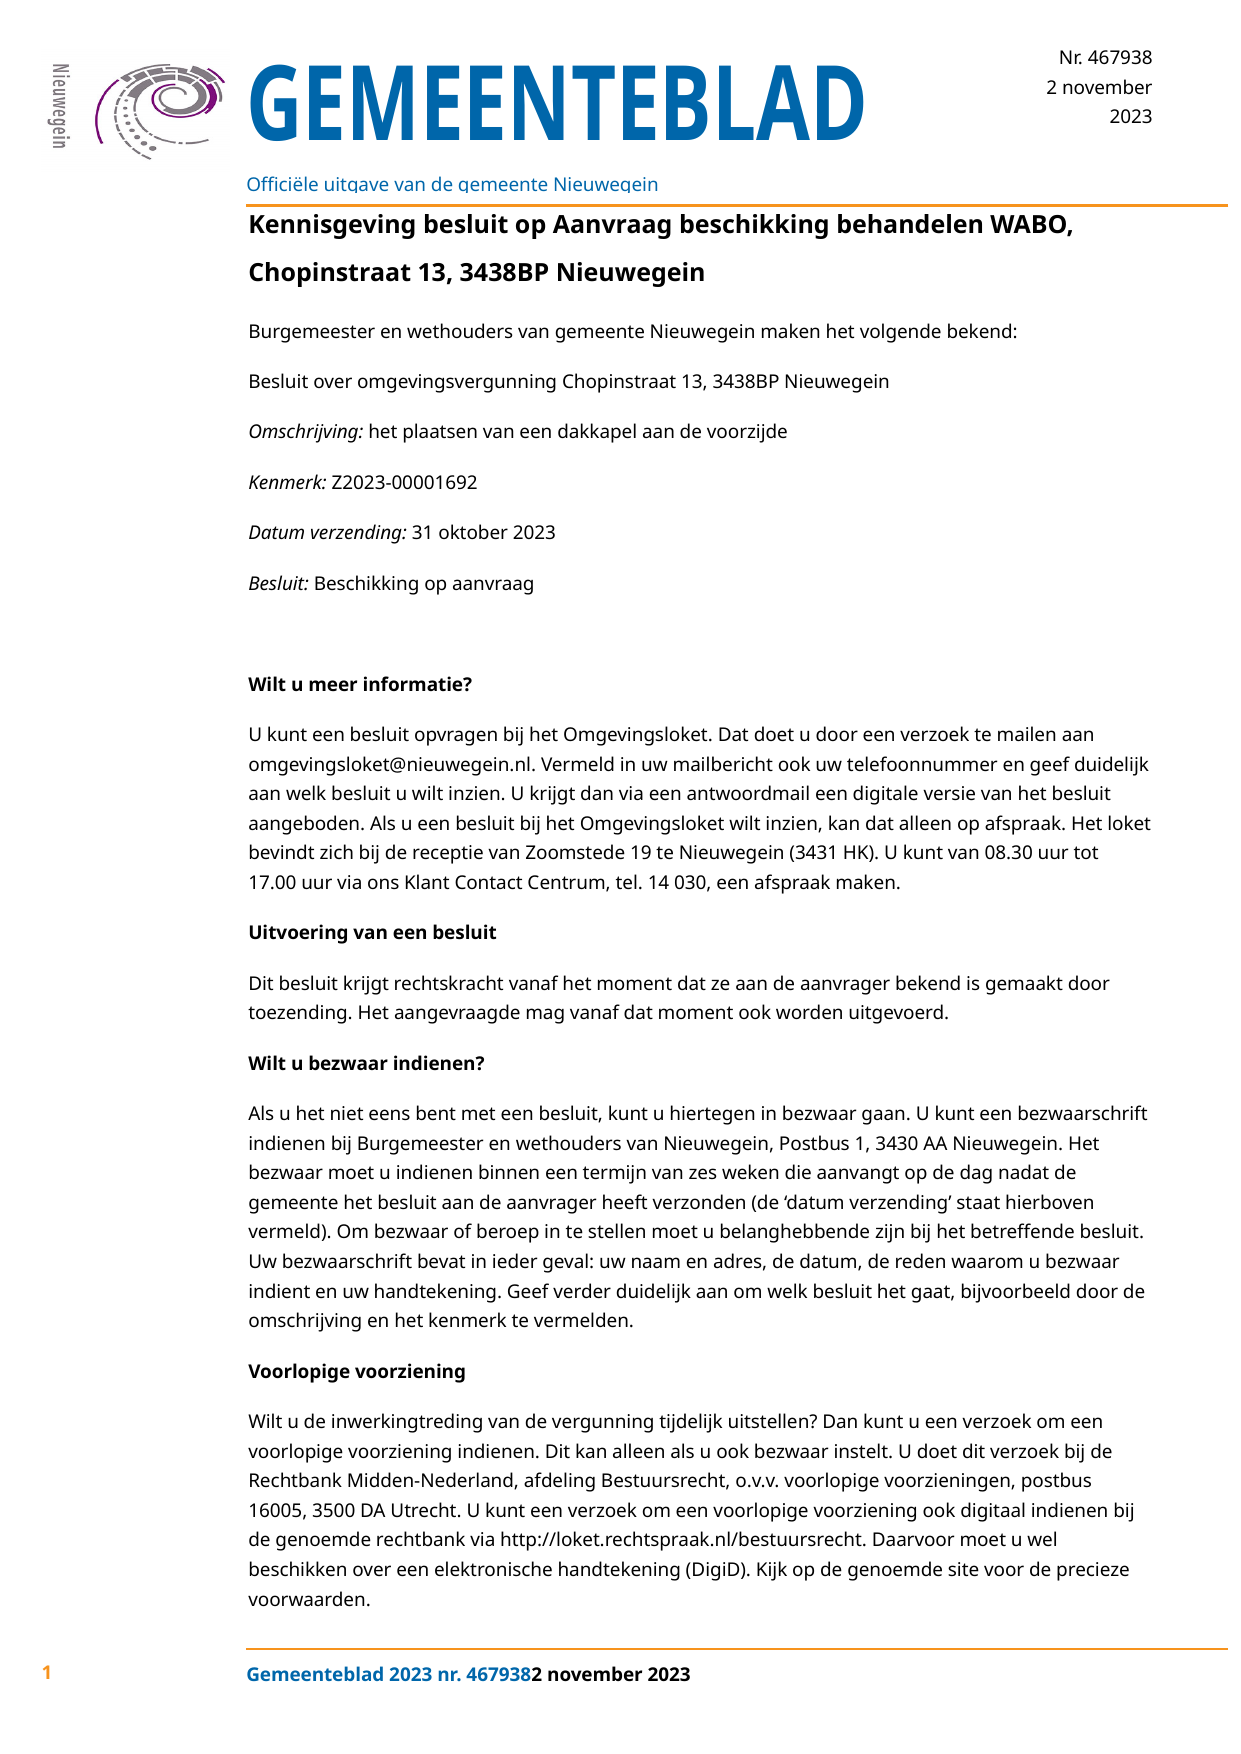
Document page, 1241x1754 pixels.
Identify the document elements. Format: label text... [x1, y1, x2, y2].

text Wilt u de inwerkingtreding van de vergunning tijdelijk uitstellen? Dan kunt u een verzoek om een voorlopige voorziening indienen. Dit kan alleen als u ook bezwaar instelt. U doet dit verzoek bij de Rechtbank Midden-Nederland, afdeling Bestuursrecht, o.v.v. voorlopige voorzieningen, postbus 16005, 3500 DA Utrecht. U kunt een verzoek om een voorlopige voorziening ook digitaal indienen bij de genoemde rechtbank via http://loket.rechtspraak.nl/bestuursrecht. Daarvoor moet u wel beschikken over een elektronische handtekening (DigiD). Kijk op de genoemde site voor de precieze voorwaarden. [248, 1408, 1152, 1612]
text Burgemeester en wethouders van gemeente Nieuwegein maken het volgende bekend: [248, 318, 1152, 344]
text Besluit over omgevingsvergunning Chopinstraat 13, 3438BP Nieuwegein [248, 368, 1152, 394]
text Kenmerk: Z2023-00001692 [248, 469, 1152, 495]
text Voorlopige voorziening [248, 1358, 1152, 1384]
text Dit besluit krijgt rechtskracht vanaf het moment dat ze aan de aanvrager bekend is gemaakt door toezending. Het aangevraagde mag vanaf dat moment ook worden uitgevoerd. [248, 970, 1152, 1025]
picture [41, 47, 231, 172]
text Wilt u bezwaar indienen? [248, 1050, 1152, 1076]
text Besluit: Beschikking op aanvraag [248, 570, 1152, 596]
text Als u het niet eens bent met een besluit, kunt u hiertegen in bezwaar gaan. U kunt een bezwaarschrift indienen bij Burgemeester en wethouders van Nieuwegein, Postbus 1, 3430 AA Nieuwegein. Het bezwaar moet u indienen binnen een termijn van zes weken die aanvangt op de dag nadat de gemeente het besluit aan de aanvrager heeft verzonden (de ‘datum verzending’ staat hierboven vermeld). Om bezwaar of beroep in te stellen moet u belanghebbende zijn bij het betreffende besluit. Uw bezwaarschrift bevat in ieder geval: uw naam en adres, de datum, de reden waarom u bezwaar indient en uw handtekening. Geef verder duidelijk aan om welk besluit het gaat, bijvoorbeeld door de omschrijving en het kenmerk te vermelden. [248, 1100, 1152, 1333]
text Kennisgeving besluit op Aanvraag beschikking behandelen WABO, Chopinstraat 13, 3438BP Nieuwegein [248, 207, 1152, 288]
text U kunt een besluit opvragen bij het Omgevingsloket. Dat doet u door een verzoek te mailen aan omgevingsloket@nieuwegein.nl. Vermeld in uw mailbericht ook uw telefoonnummer en geef duidelijk aan welk besluit u wilt inzien. U krijgt dan via een antwoordmail een digitale versie van het besluit aangeboden. Als u een besluit bij het Omgevingsloket wilt inzien, kan dat alleen op afspraak. Het loket bevindt zich bij de receptie van Zoomstede 19 te Nieuwegein (3431 HK). U kunt van 08.30 uur tot 17.00 uur via ons Klant Contact Centrum, tel. 14 030, een afspraak maken. [248, 721, 1152, 895]
text Datum verzending: 31 oktober 2023 [248, 519, 1152, 545]
text Omschrijving: het plaatsen van een dakkapel aan de voorzijde [248, 419, 1152, 444]
text Uitvoering van een besluit [248, 919, 1152, 945]
text Wilt u meer informatie? [248, 671, 1152, 697]
